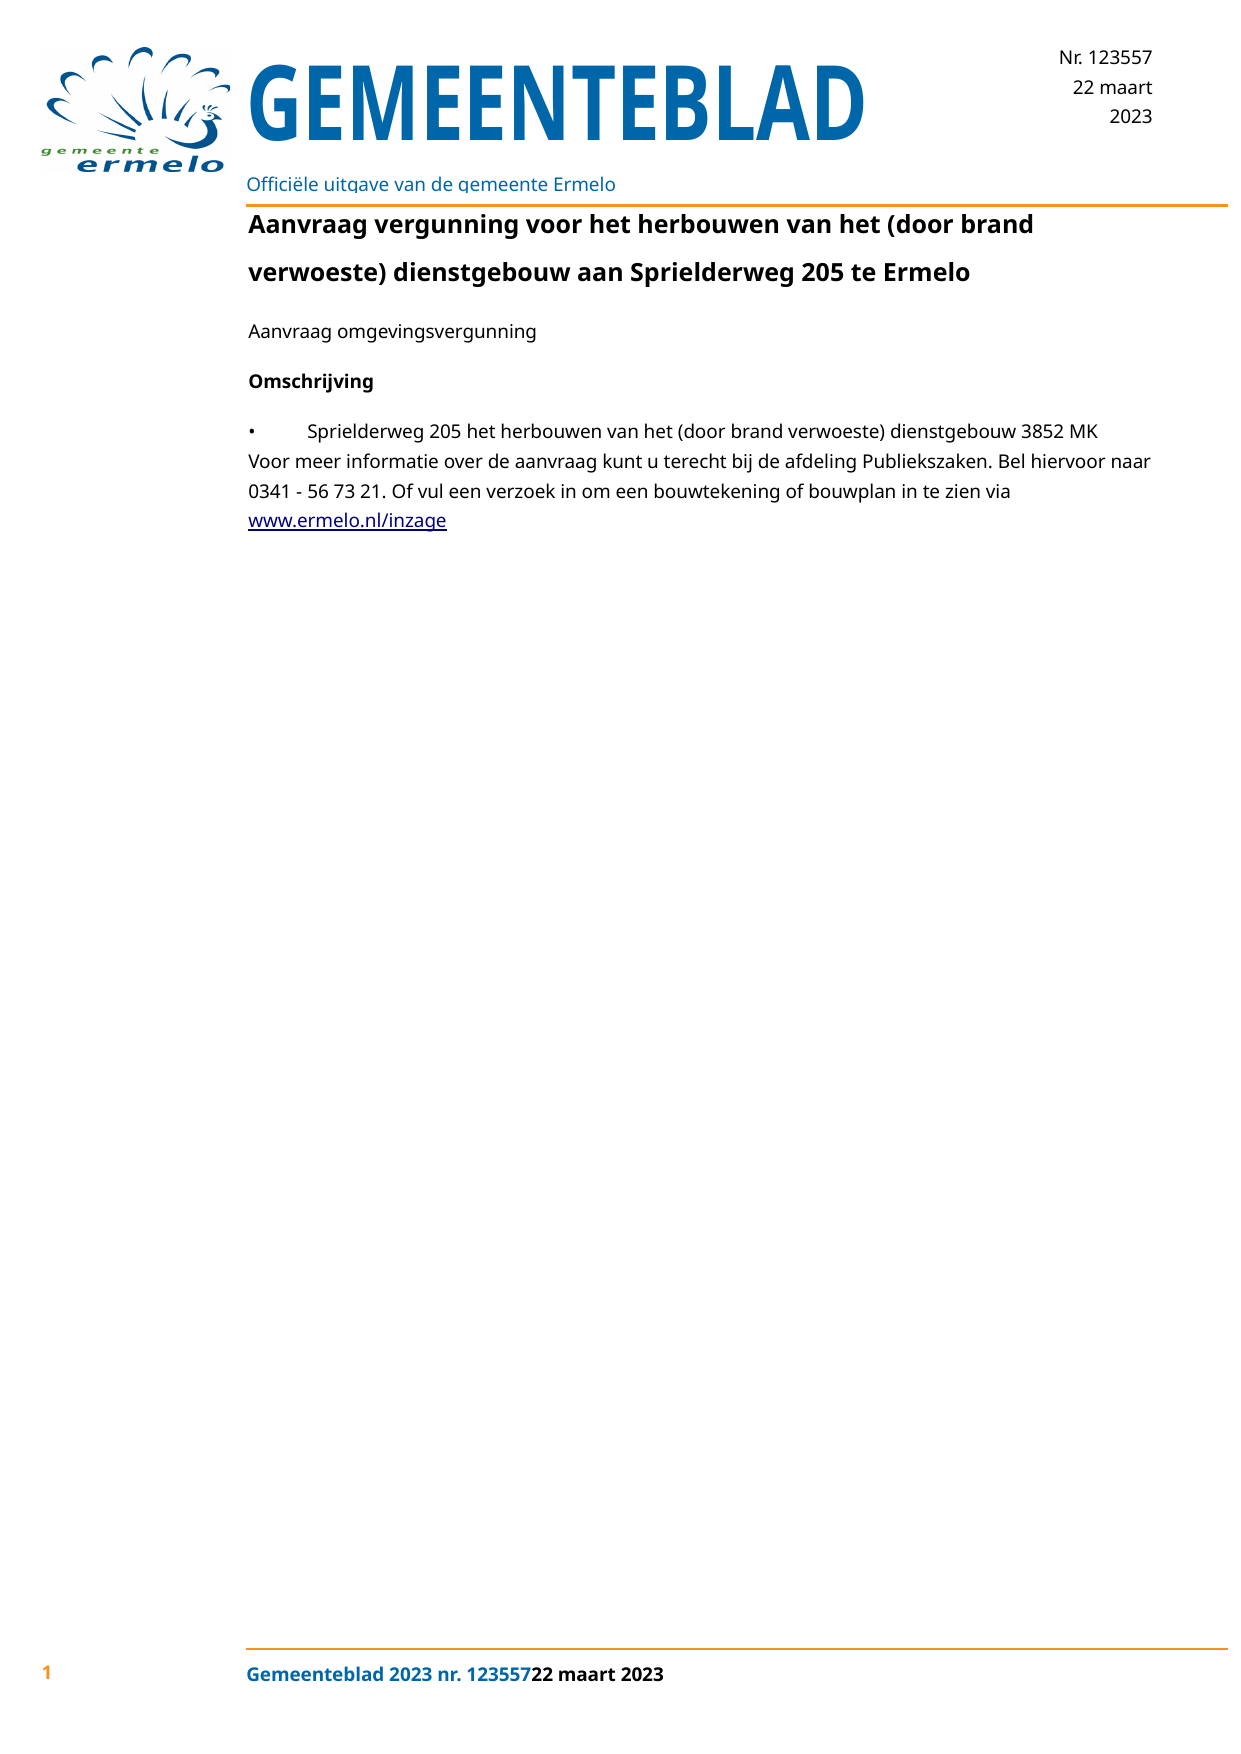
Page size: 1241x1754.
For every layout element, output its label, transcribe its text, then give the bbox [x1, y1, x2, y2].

text Aanvraag vergunning voor het herbouwen van het (door brand verwoeste) dienstgebouw aan Sprielderweg 205 te Ermelo [248, 207, 1152, 288]
text Aanvraag omgevingsvergunning [248, 318, 1152, 344]
text Omschrijving [248, 368, 1152, 394]
picture [41, 47, 231, 172]
text Voor meer informatie over de aanvraag kunt u terecht bij de afdeling Publiekszaken. Bel hiervoor naar 0341 - 56 73 21. Of vul een verzoek in om een bouwtekening of bouwplan in te zien via www.ermelo.nl/inzage [248, 448, 1152, 533]
list Sprielderweg 205 het herbouwen van het (door brand verwoeste) dienstgebouw 3852 MK [248, 419, 1152, 444]
